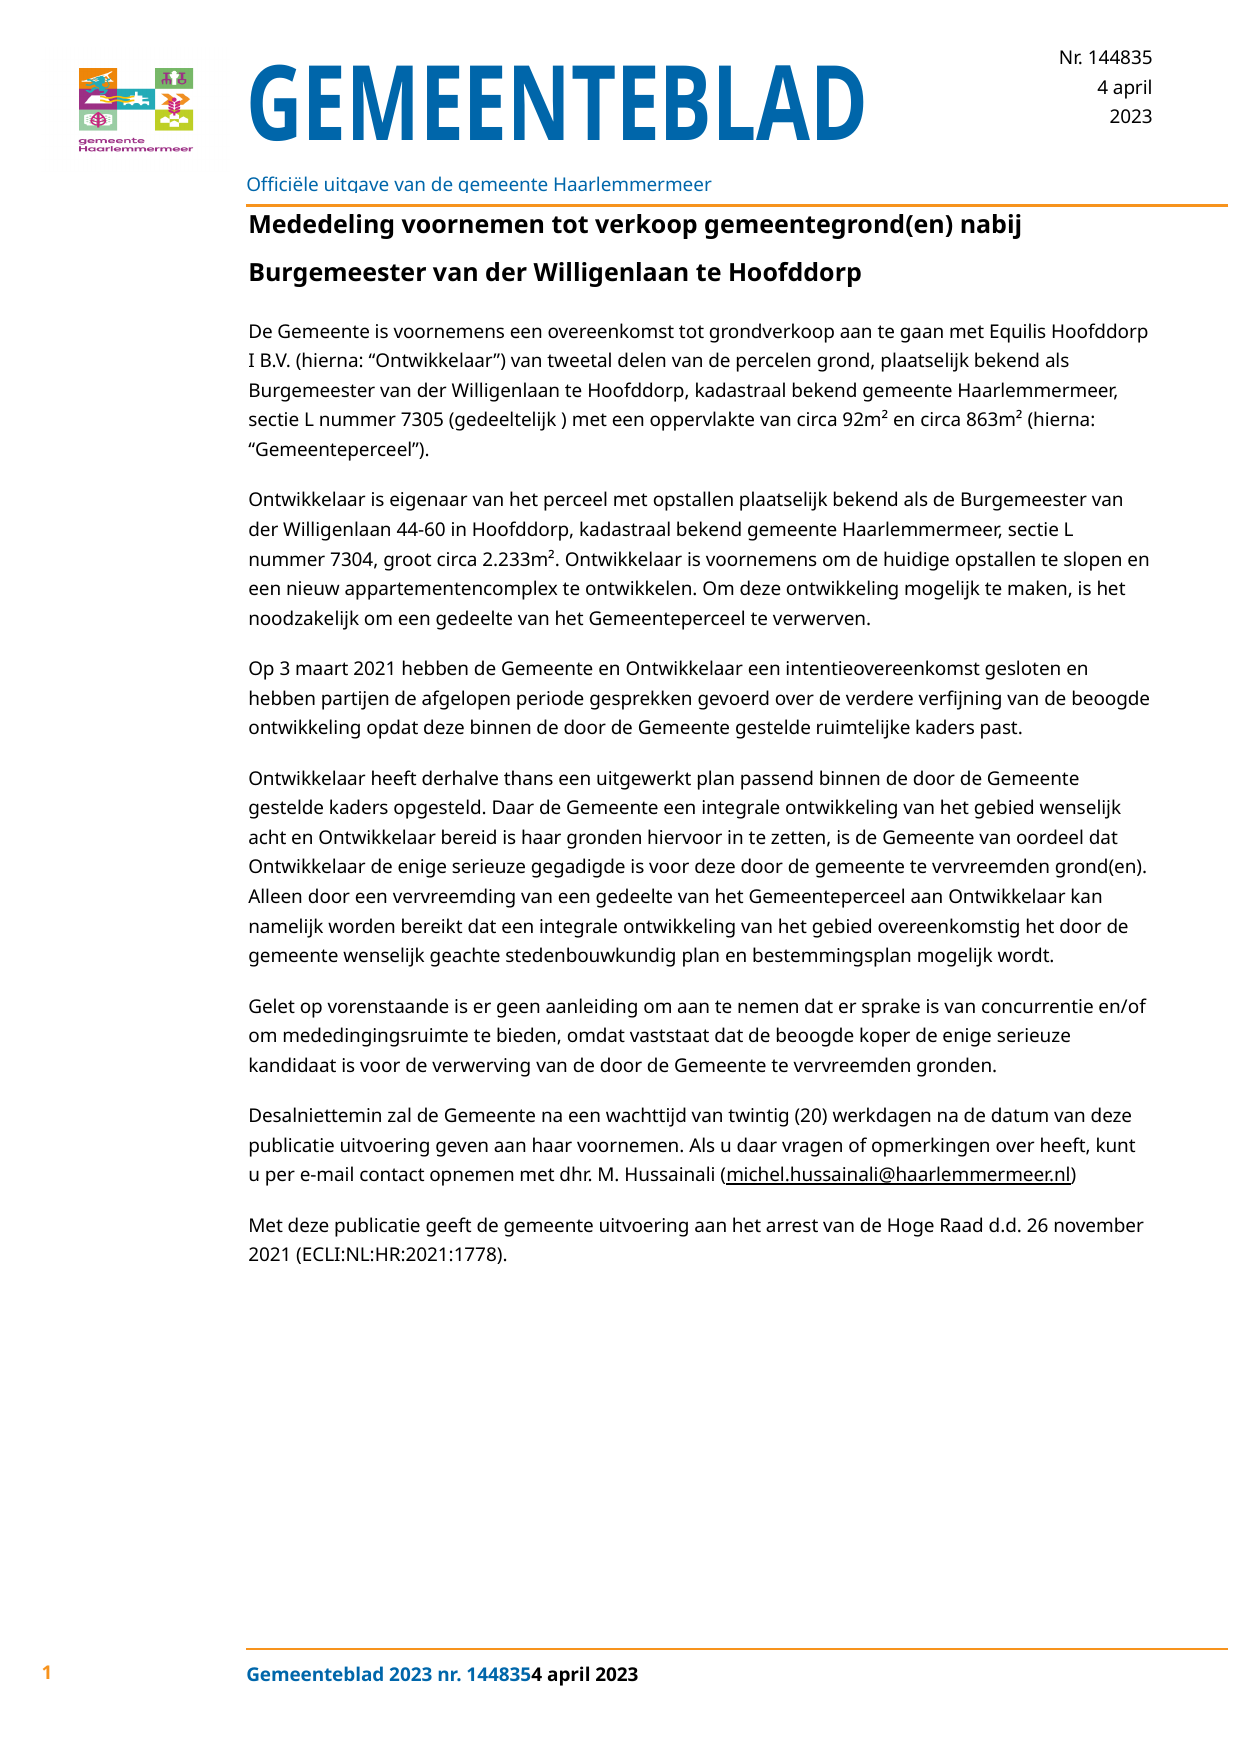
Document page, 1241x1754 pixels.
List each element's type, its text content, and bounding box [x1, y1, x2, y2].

text Ontwikkelaar is eigenaar van het perceel met opstallen plaatselijk bekend als de Burgemeester van der Willigenlaan 44-60 in Hoofddorp, kadastraal bekend gemeente Haarlemmermeer, sectie L nummer 7304, groot circa 2.233m². Ontwikkelaar is voornemens om de huidige opstallen te slopen en een nieuw appartementencomplex te ontwikkelen. Om deze ontwikkeling mogelijk te maken, is het noodzakelijk om een gedeelte van het Gemeenteperceel te verwerven. [248, 487, 1152, 631]
text De Gemeente is voornemens een overeenkomst tot grondverkoop aan te gaan met Equilis Hoofddorp I B.V. (hierna: “Ontwikkelaar”) van tweetal delen van de percelen grond, plaatselijk bekend als Burgemeester van der Willigenlaan te Hoofddorp, kadastraal bekend gemeente Haarlemmermeer, sectie L nummer 7305 (gedeeltelijk ) met een oppervlakte van circa 92m² en circa 863m² (hierna: “Gemeenteperceel”). [248, 318, 1152, 462]
text Gelet op vorenstaande is er geen aanleiding om aan te nemen dat er sprake is van concurrentie en/of om mededingingsruimte te bieden, omdat vaststaat dat de beoogde koper de enige serieuze kandidaat is voor de verwerving van de door de Gemeente te vervreemden gronden. [248, 993, 1152, 1078]
text Mededeling voornemen tot verkoop gemeentegrond(en) nabij Burgemeester van der Willigenlaan te Hoofddorp [248, 207, 1152, 288]
text Op 3 maart 2021 hebben de Gemeente en Ontwikkelaar een intentieovereenkomst gesloten en hebben partijen de afgelopen periode gesprekken gevoerd over de verdere verfijning van de beoogde ontwikkeling opdat deze binnen de door de Gemeente gestelde ruimtelijke kaders past. [248, 655, 1152, 740]
text Ontwikkelaar heeft derhalve thans een uitgewerkt plan passend binnen de door de Gemeente gestelde kaders opgesteld. Daar de Gemeente een integrale ontwikkeling van het gebied wenselijk acht en Ontwikkelaar bereid is haar gronden hiervoor in te zetten, is de Gemeente van oordeel dat Ontwikkelaar de enige serieuze gegadigde is voor deze door de gemeente te vervreemden grond(en). Alleen door een vervreemding van een gedeelte van het Gemeenteperceel aan Ontwikkelaar kan namelijk worden bereikt dat een integrale ontwikkeling van het gebied overeenkomstig het door de gemeente wenselijk geachte stedenbouwkundig plan en bestemmingsplan mogelijk wordt. [248, 765, 1152, 968]
text Met deze publicatie geeft de gemeente uitvoering aan het arrest van de Hoge Raad d.d. 26 november 2021 (ECLI:NL:HR:2021:1778). [248, 1212, 1152, 1267]
picture [41, 47, 231, 172]
text Desalniettemin zal de Gemeente na een wachttijd van twintig (20) werkdagen na de datum van deze publicatie uitvoering geven aan haar voornemen. Als u daar vragen of opmerkingen over heeft, kunt u per e-mail contact opnemen met dhr. M. Hussainali (michel.hussainali@haarlemmermeer.nl) [248, 1102, 1152, 1187]
